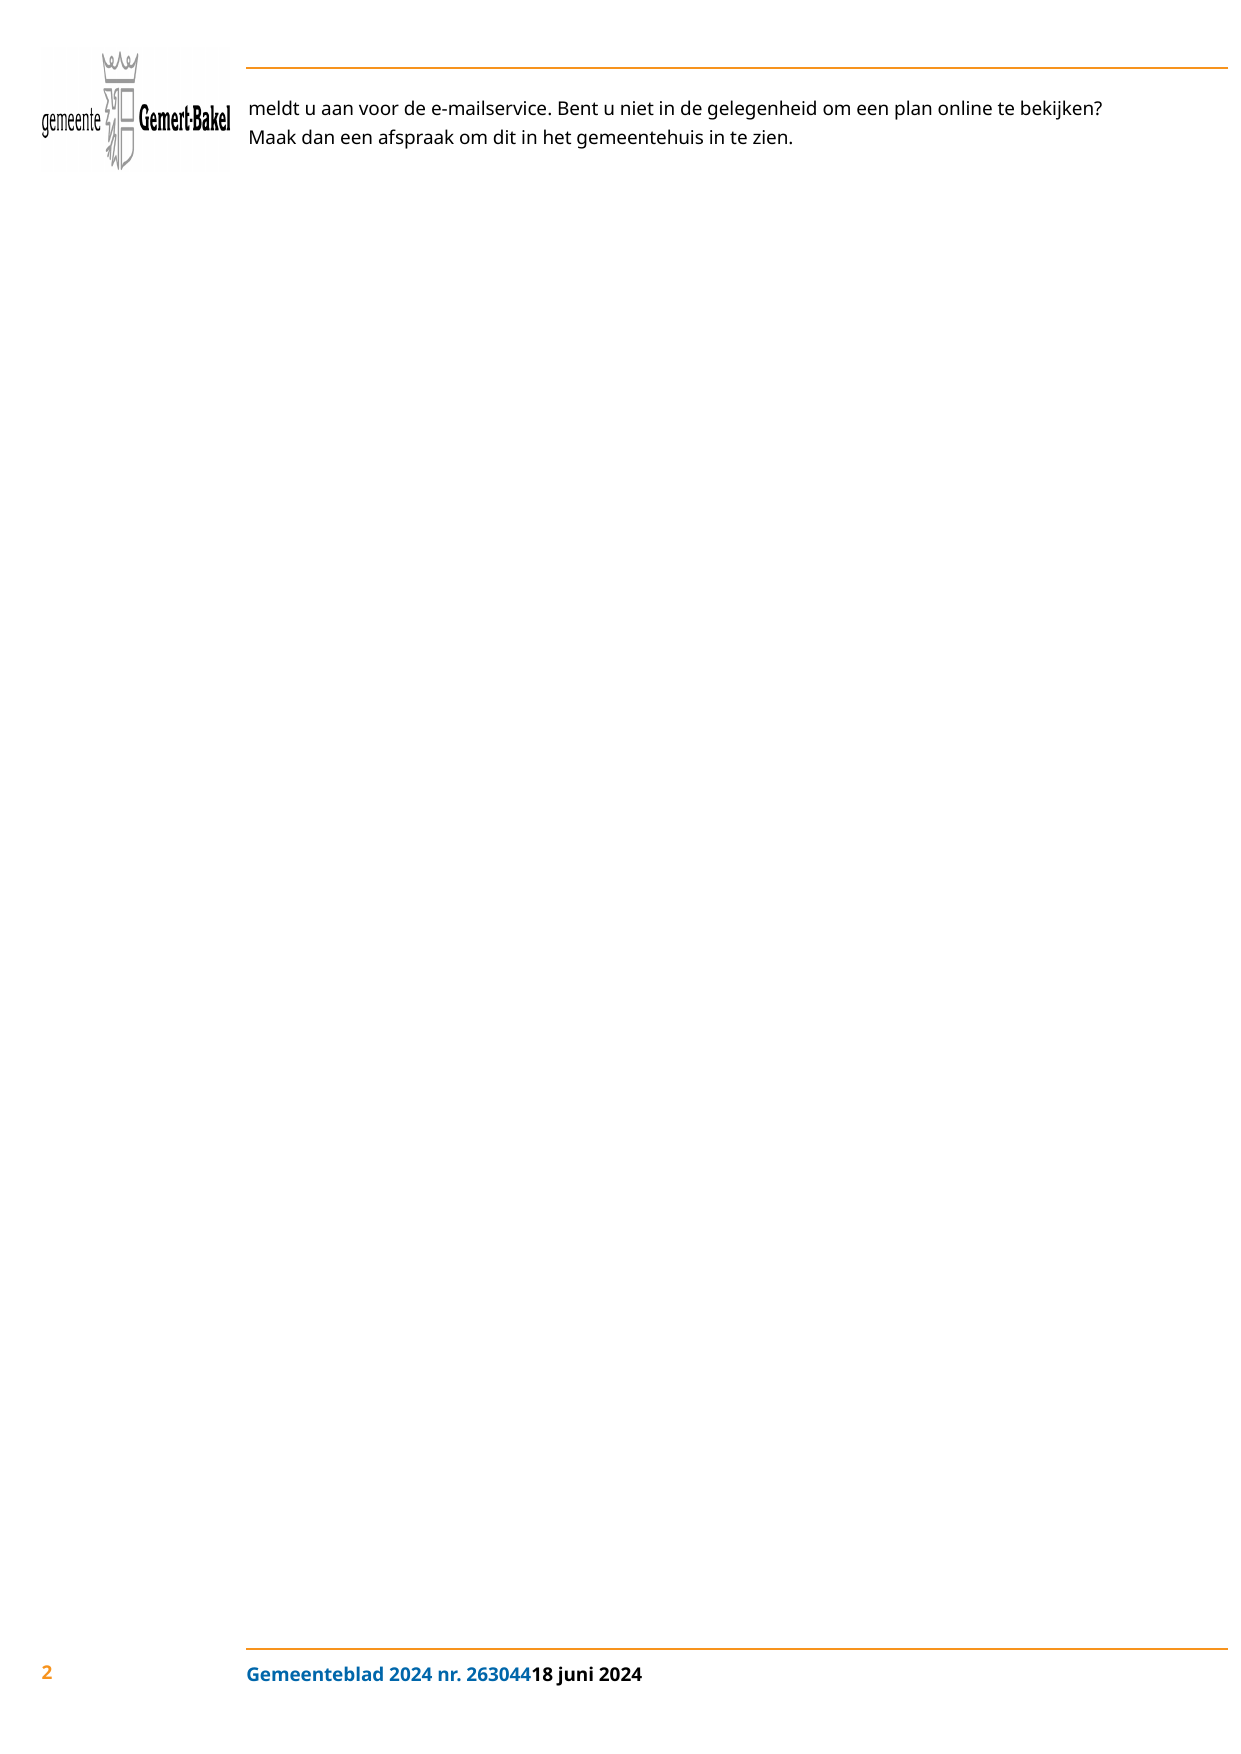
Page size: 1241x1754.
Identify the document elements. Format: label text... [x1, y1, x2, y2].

picture [41, 47, 231, 172]
text meldt u aan voor de e-mailservice. Bent u niet in de gelegenheid om een plan online te bekijken? Maak dan een afspraak om dit in het gemeentehuis in te zien. [248, 95, 1152, 150]
